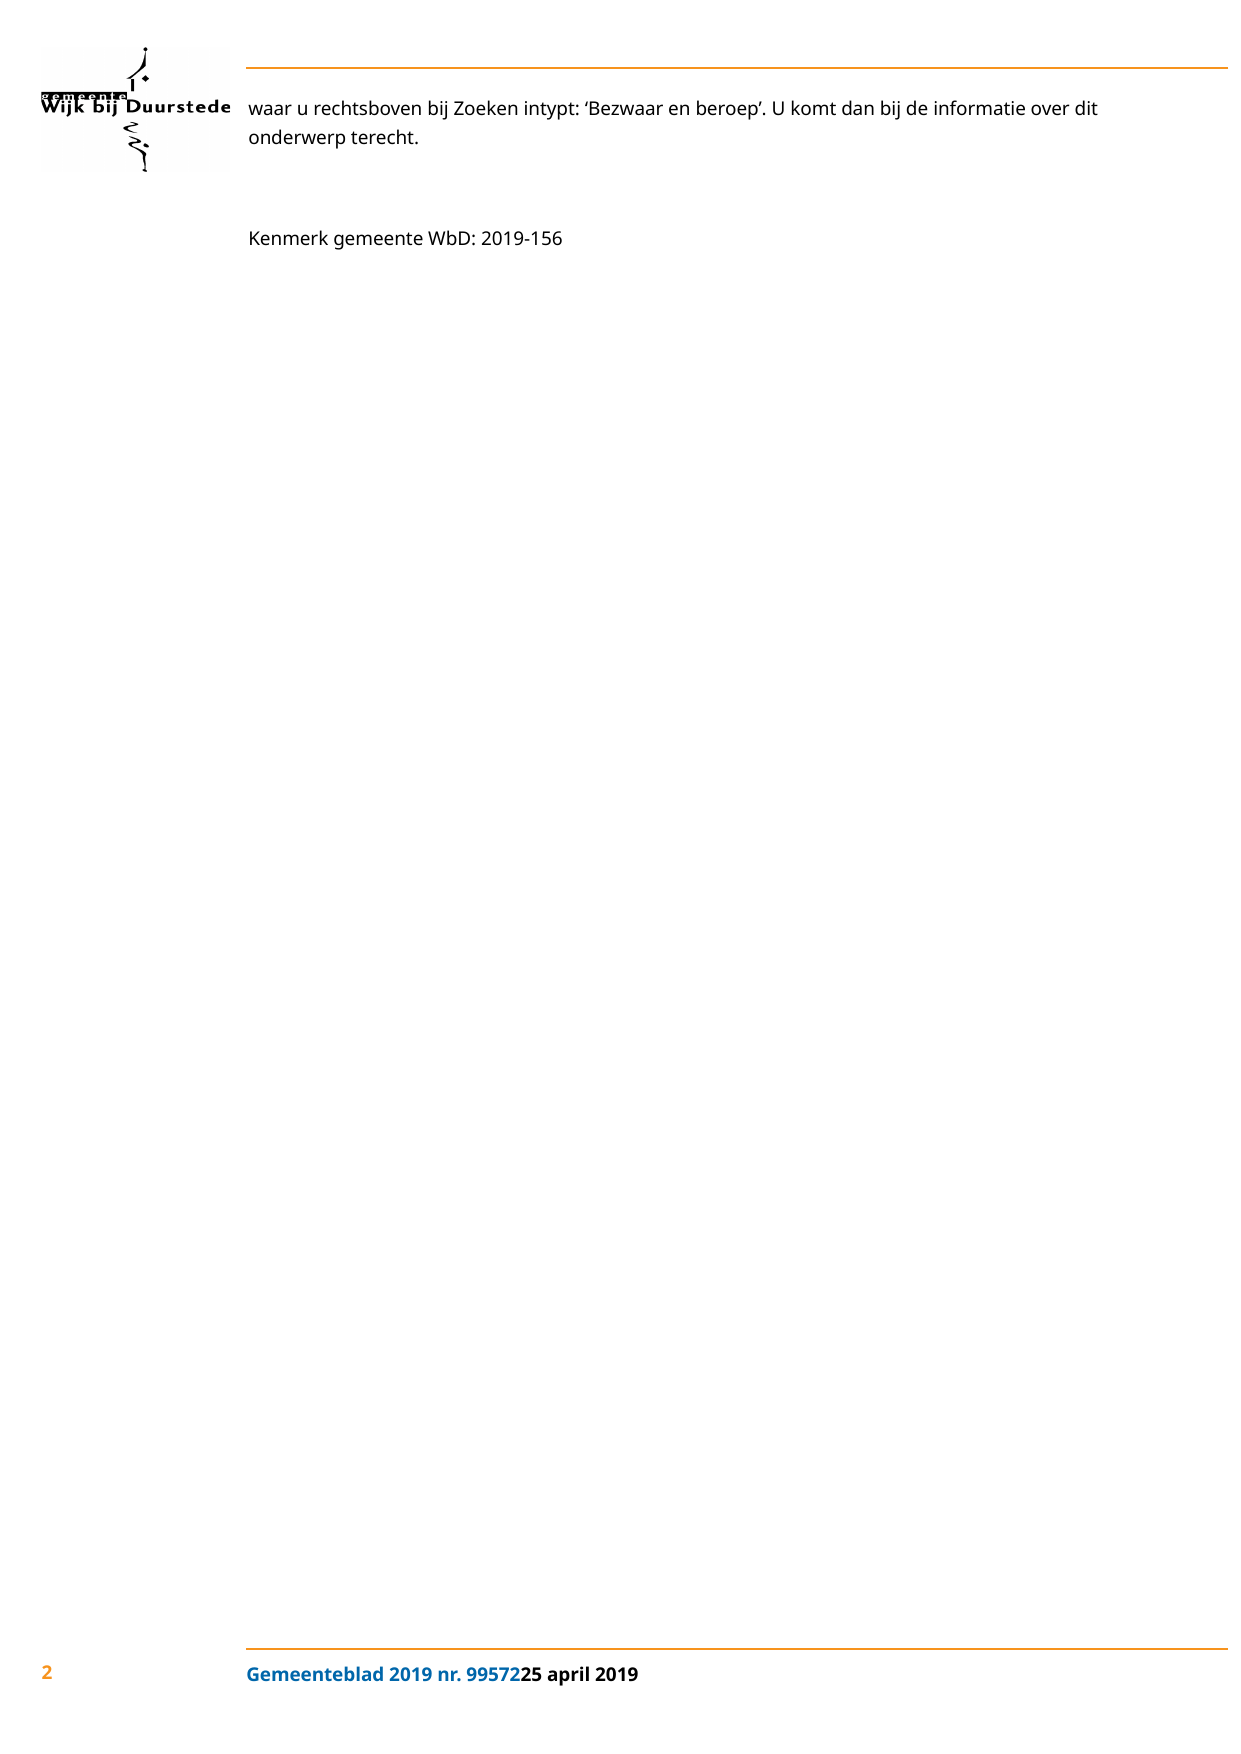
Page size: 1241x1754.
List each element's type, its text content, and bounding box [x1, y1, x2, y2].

picture [41, 47, 231, 172]
text waar u rechtsboven bij Zoeken intypt: ‘Bezwaar en beroep’. U komt dan bij de informatie over dit onderwerp terecht. [248, 95, 1152, 150]
text Kenmerk gemeente WbD: 2019-156 [248, 225, 1152, 251]
